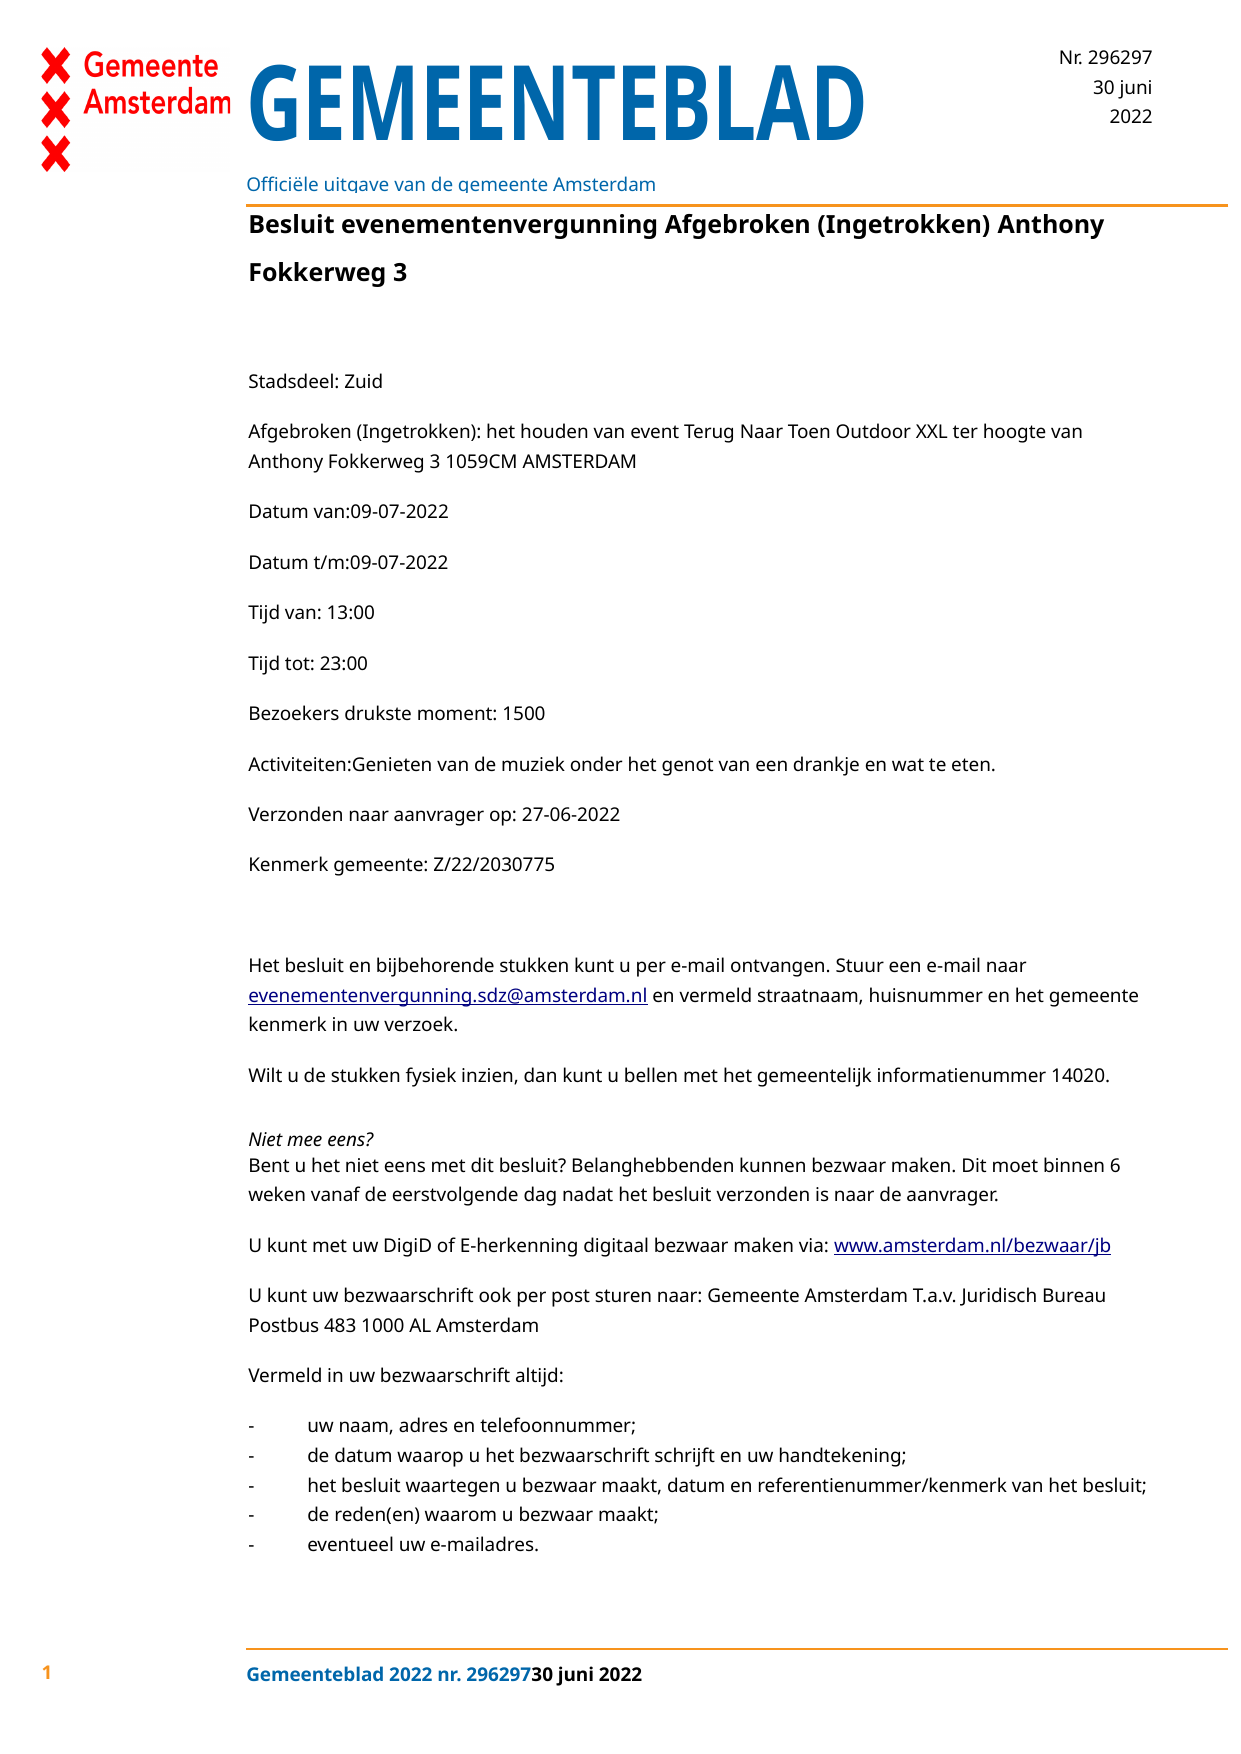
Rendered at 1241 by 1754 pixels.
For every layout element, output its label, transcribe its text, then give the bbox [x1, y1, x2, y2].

list het besluit waartegen u bezwaar maakt, datum en referentienummer/kenmerk van het besluit; [248, 1472, 1152, 1497]
text U kunt uw bezwaarschrift ook per post sturen naar: Gemeente Amsterdam T.a.v. Juridisch Bureau Postbus 483 1000 AL Amsterdam [248, 1282, 1152, 1337]
list eventueel uw e-mailadres. [248, 1531, 1152, 1557]
text Besluit evenementenvergunning Afgebroken (Ingetrokken) Anthony Fokkerweg 3 [248, 207, 1152, 288]
text Tijd tot: 23:00 [248, 650, 1152, 676]
text Verzonden naar aanvrager op: 27-06-2022 [248, 801, 1152, 827]
text Vermeld in uw bezwaarschrift altijd: [248, 1362, 1152, 1388]
text Afgebroken (Ingetrokken): het houden van event Terug Naar Toen Outdoor XXL ter hoogte van Anthony Fokkerweg 3 1059CM AMSTERDAM [248, 419, 1152, 474]
text Tijd van: 13:00 [248, 599, 1152, 625]
list de reden(en) waarom u bezwaar maakt; [248, 1501, 1152, 1527]
text U kunt met uw DigiD of E-herkenning digitaal bezwaar maken via: www.amsterdam.nl/bezwaar/jb [248, 1232, 1152, 1257]
text Stadsdeel: Zuid [248, 368, 1152, 394]
text Activiteiten:Genieten van de muziek onder het genot van een drankje en wat te eten. [248, 751, 1152, 777]
picture [41, 47, 231, 172]
text Wilt u de stukken fysiek inzien, dan kunt u bellen met het gemeentelijk informatienummer 14020. [248, 1062, 1152, 1088]
text Datum t/m:09-07-2022 [248, 549, 1152, 575]
list uw naam, adres en telefoonnummer; [248, 1413, 1152, 1438]
list de datum waarop u het bezwaarschrift schrijft en uw handtekening; [248, 1442, 1152, 1468]
text Niet mee eens? [248, 1126, 1152, 1152]
text Bezoekers drukste moment: 1500 [248, 700, 1152, 726]
text Het besluit en bijbehorende stukken kunt u per e-mail ontvangen. Stuur een e-mail naar evenementenvergunning.sdz@amsterdam.nl en vermeld straatnaam, huisnummer en het gemeente kenmerk in uw verzoek. [248, 952, 1152, 1037]
text Datum van:09-07-2022 [248, 499, 1152, 524]
text Kenmerk gemeente: Z/22/2030775 [248, 852, 1152, 877]
text Bent u het niet eens met dit besluit? Belanghebbenden kunnen bezwaar maken. Dit moet binnen 6 weken vanaf de eerstvolgende dag nadat het besluit verzonden is naar de aanvrager. [248, 1152, 1152, 1207]
